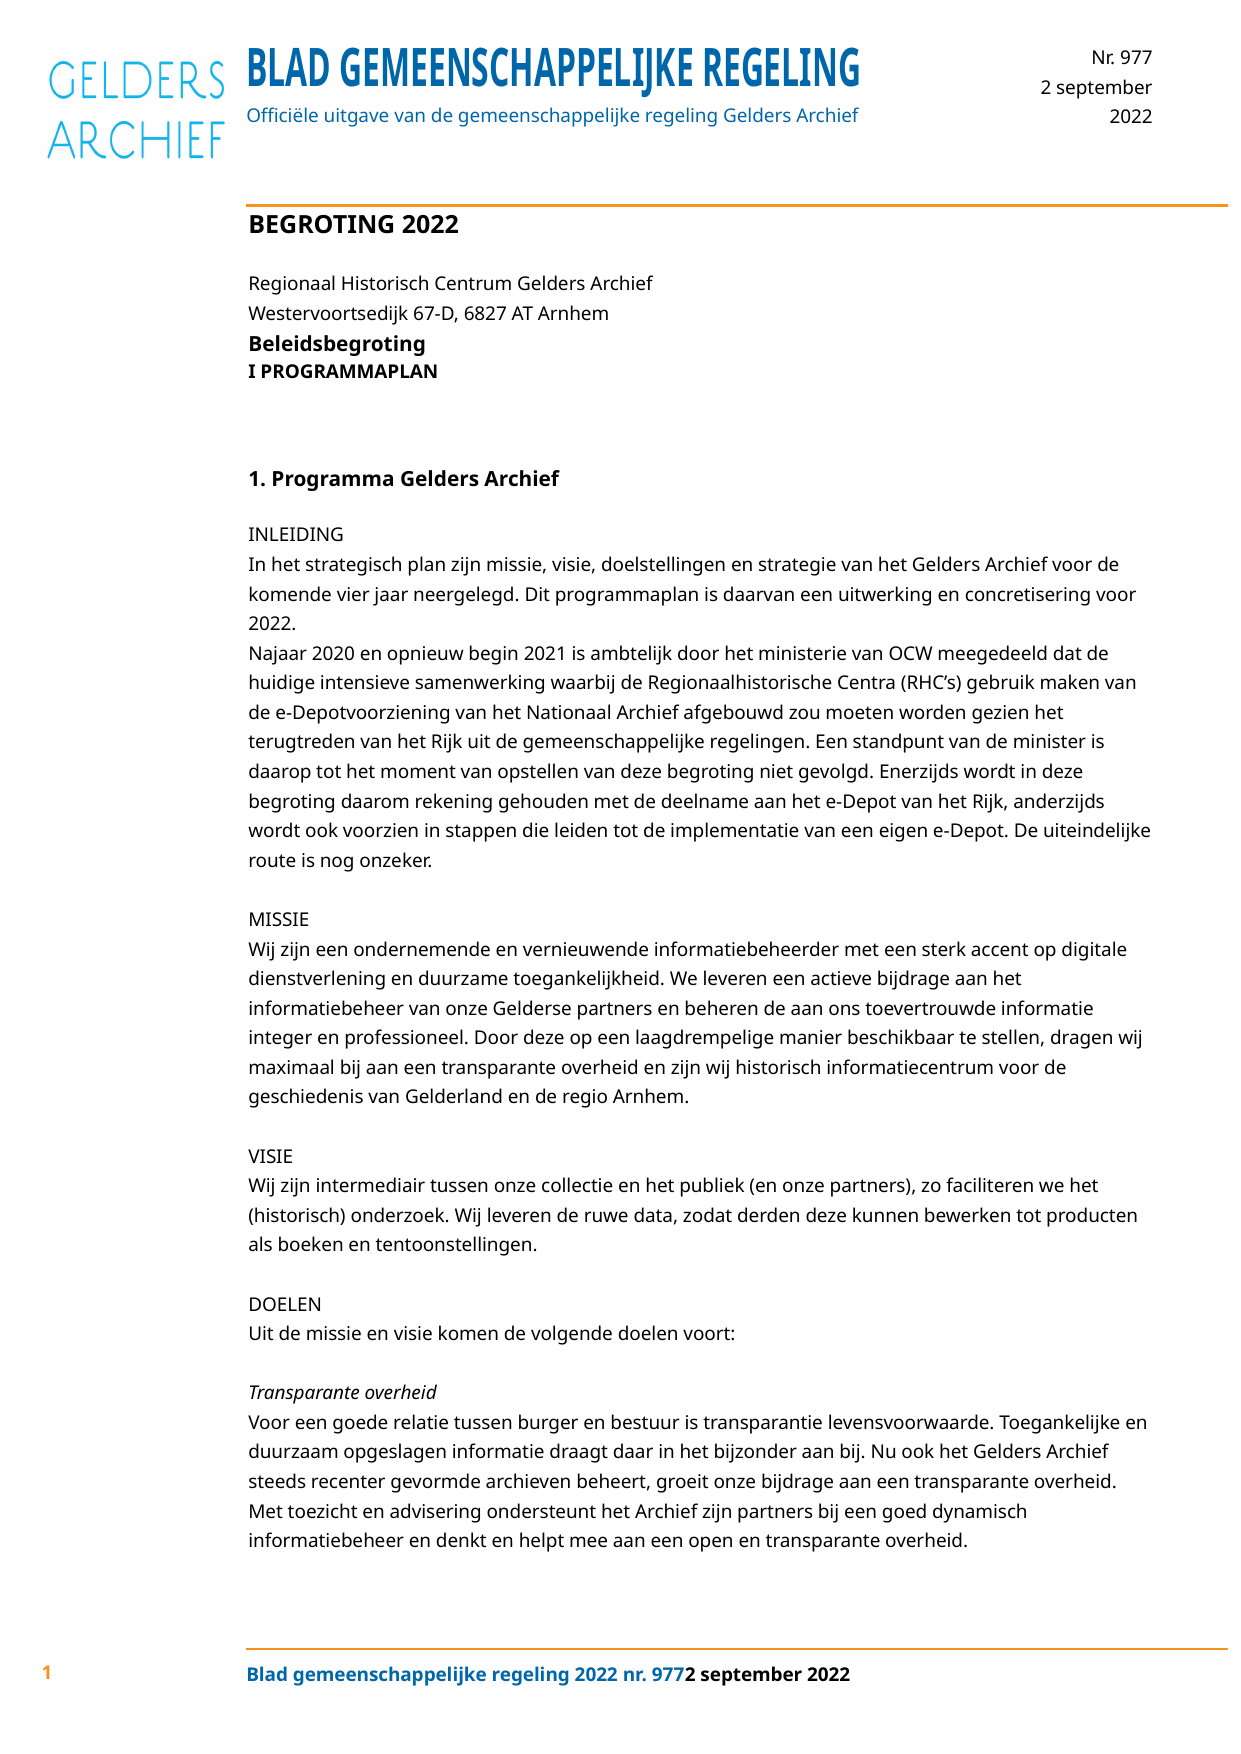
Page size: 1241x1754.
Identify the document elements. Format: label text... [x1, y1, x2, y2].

text In het strategisch plan zijn missie, visie, doelstellingen en strategie van het Gelders Archief voor de komende vier jaar neergelegd. Dit programmaplan is daarvan een uitwerking en concretisering voor 2022. [248, 551, 1152, 636]
text VISIE [248, 1143, 1152, 1169]
text Westervoortsedijk 67-D, 6827 AT Arnhem [248, 300, 1152, 326]
text Regionaal Historisch Centrum Gelders Archief [248, 270, 1152, 296]
text INLEIDING [248, 522, 1152, 547]
text Najaar 2020 en opnieuw begin 2021 is ambtelijk door het ministerie van OCW meegedeeld dat de huidige intensieve samenwerking waarbij de Regionaalhistorische Centra (RHC’s) gebruik maken van de e-Depotvoorziening van het Nationaal Archief afgebouwd zou moeten worden gezien het terugtreden van het Rijk uit de gemeenschappelijke regelingen. Een standpunt van de minister is daarop tot het moment van opstellen van deze begroting niet gevolgd. Enerzijds wordt in deze begroting daarom rekening gehouden met de deelname aan het e-Depot van het Rijk, anderzijds wordt ook voorzien in stappen die leiden tot de implementatie van een eigen e-Depot. De uiteindelijke route is nog onzeker. [248, 640, 1152, 873]
text BEGROTING 2022 [248, 207, 1152, 241]
text Wij zijn een ondernemende en vernieuwende informatiebeheerder met een sterk accent op digitale dienstverlening en duurzame toegankelijkheid. We leveren een actieve bijdrage aan het informatiebeheer van onze Gelderse partners en beheren de aan ons toevertrouwde informatie integer en professioneel. Door deze op een laagdrempelige manier beschikbaar te stellen, dragen wij maximaal bij aan een transparante overheid en zijn wij historisch informatiecentrum voor de geschiedenis van Gelderland en de regio Arnhem. [248, 936, 1152, 1109]
text Beleidsbegroting [248, 329, 1152, 358]
text DOELEN [248, 1291, 1152, 1317]
text Transparante overheid [248, 1379, 1152, 1405]
text Uit de missie en visie komen de volgende doelen voort: [248, 1320, 1152, 1346]
text I PROGRAMMAPLAN [248, 358, 1152, 384]
text Voor een goede relatie tussen burger en bestuur is transparantie levensvoorwaarde. Toegankelijke en duurzaam opgeslagen informatie draagt daar in het bijzonder aan bij. Nu ook het Gelders Archief steeds recenter gevormde archieven beheert, groeit onze bijdrage aan een transparante overheid. Met toezicht en advisering ondersteunt het Archief zijn partners bij een goed dynamisch informatiebeheer en denkt en helpt mee aan een open en transparante overheid. [248, 1409, 1152, 1553]
text 1. Programma Gelders Archief [248, 464, 1152, 492]
picture [41, 47, 231, 172]
text Wij zijn intermediair tussen onze collectie en het publiek (en onze partners), zo faciliteren we het (historisch) onderzoek. Wij leveren de ruwe data, zodat derden deze kunnen bewerken tot producten als boeken en tentoonstellingen. [248, 1172, 1152, 1257]
text MISSIE [248, 906, 1152, 932]
